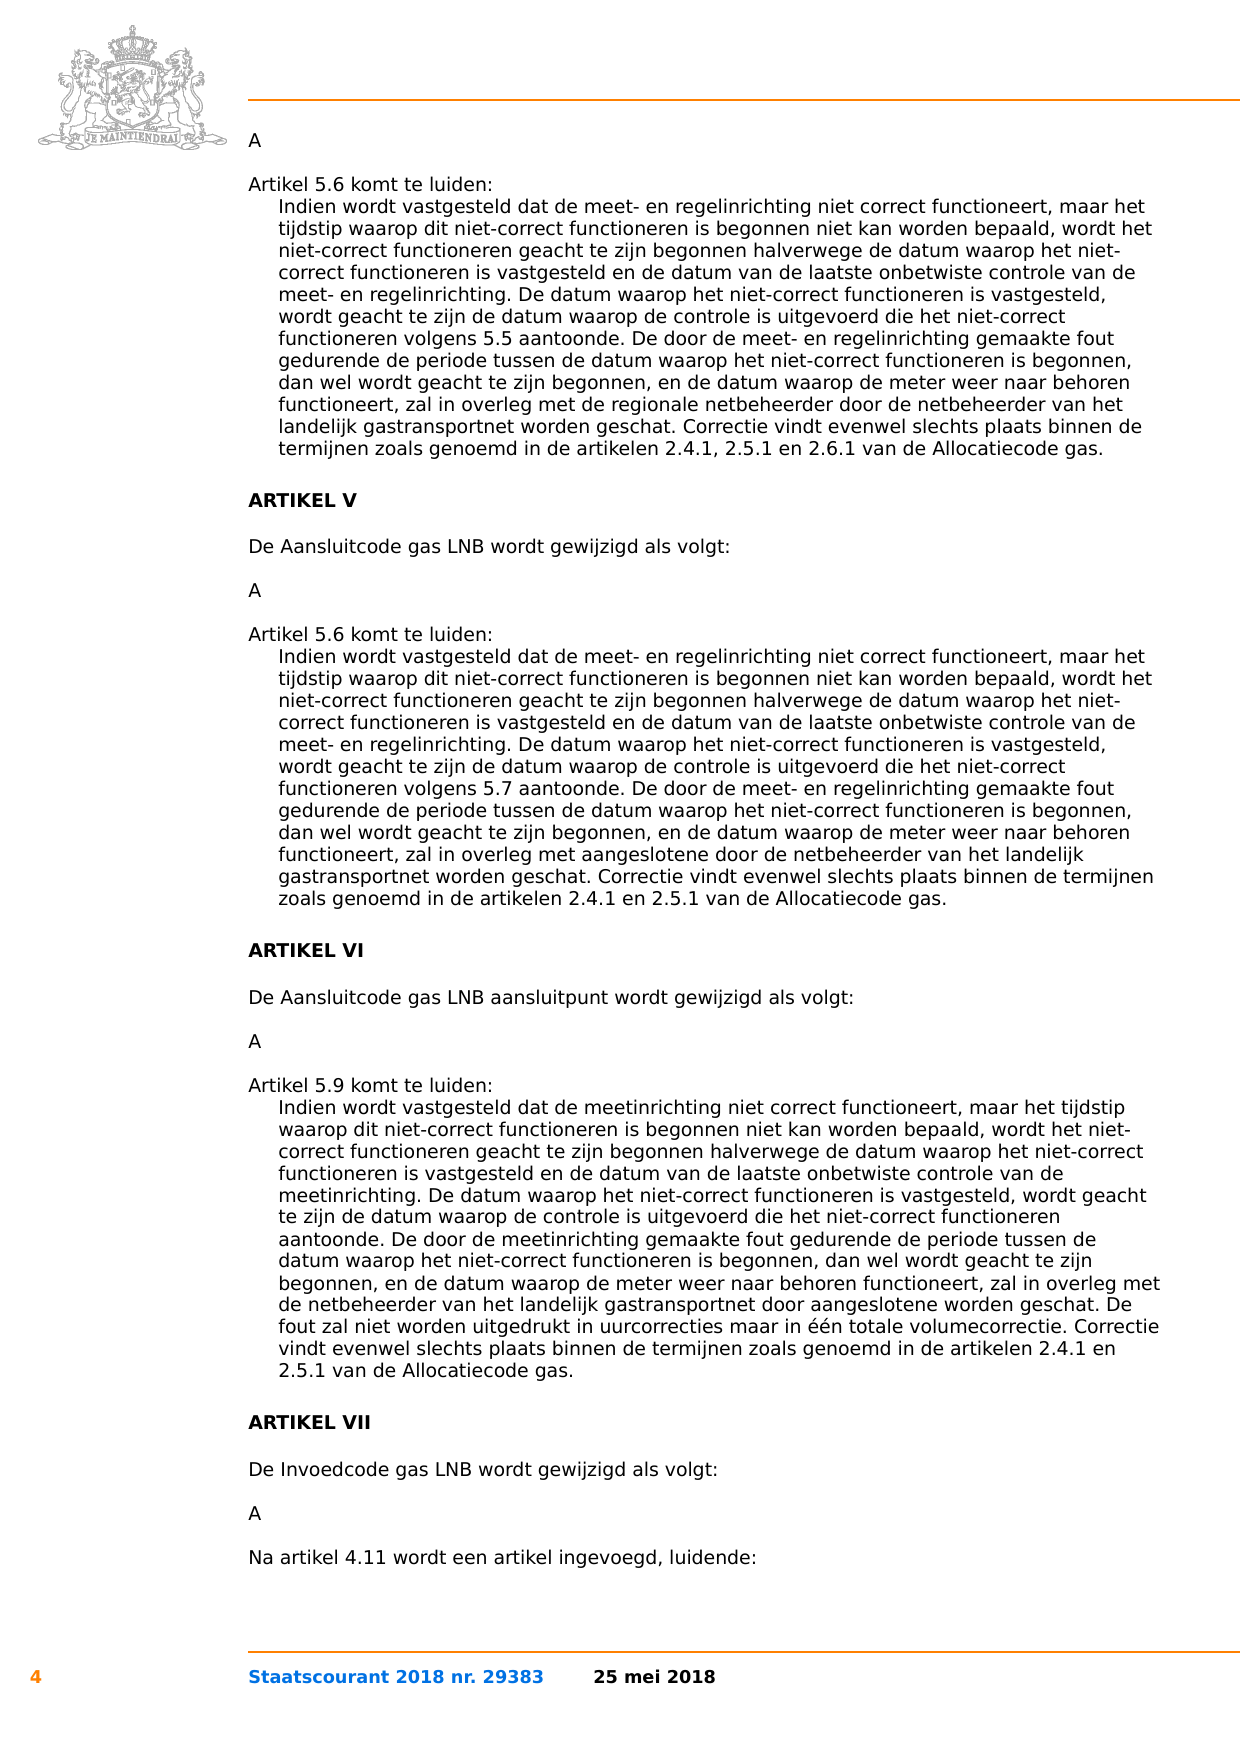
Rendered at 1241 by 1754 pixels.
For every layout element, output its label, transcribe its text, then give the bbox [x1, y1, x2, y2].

subtitle ARTIKEL VI [248, 940, 1163, 962]
text Indien wordt vastgesteld dat de meet- en regelinrichting niet correct functioneert, maar het tijdstip waarop dit niet-correct functioneren is begonnen niet kan worden bepaald, wordt het niet-correct functioneren geacht te zijn begonnen halverwege de datum waarop het niet-correct functioneren is vastgesteld en de datum van de laatste onbetwiste controle van de meet- en regelinrichting. De datum waarop het niet-correct functioneren is vastgesteld, wordt geacht te zijn de datum waarop de controle is uitgevoerd die het niet-correct functioneren volgens 5.7 aantoonde. De door de meet- en regelinrichting gemaakte fout gedurende de periode tussen de datum waarop het niet-correct functioneren is begonnen, dan wel wordt geacht te zijn begonnen, en de datum waarop de meter weer naar behoren functioneert, zal in overleg met aangeslotene door de netbeheerder van het landelijk gastransportnet worden geschat. Correctie vindt evenwel slechts plaats binnen de termijnen zoals genoemd in de artikelen 2.4.1 en 2.5.1 van de Allocatiecode gas. [278, 646, 1163, 910]
text A [248, 1031, 1163, 1053]
subtitle ARTIKEL VII [248, 1412, 1163, 1434]
subtitle ARTIKEL V [248, 489, 1163, 511]
text A [248, 1503, 1163, 1525]
text De Aansluitcode gas LNB wordt gewijzigd als volgt: [248, 536, 1163, 558]
text Artikel 5.6 komt te luiden: [248, 174, 1163, 196]
text Artikel 5.9 komt te luiden: [248, 1074, 1163, 1097]
text De Invoedcode gas LNB wordt gewijzigd als volgt: [248, 1459, 1163, 1481]
text A [248, 130, 1163, 152]
text Artikel 5.6 komt te luiden: [248, 624, 1163, 646]
text Indien wordt vastgesteld dat de meet- en regelinrichting niet correct functioneert, maar het tijdstip waarop dit niet-correct functioneren is begonnen niet kan worden bepaald, wordt het niet-correct functioneren geacht te zijn begonnen halverwege de datum waarop het niet-correct functioneren is vastgesteld en de datum van de laatste onbetwiste controle van de meet- en regelinrichting. De datum waarop het niet-correct functioneren is vastgesteld, wordt geacht te zijn de datum waarop de controle is uitgevoerd die het niet-correct functioneren volgens 5.5 aantoonde. De door de meet- en regelinrichting gemaakte fout gedurende de periode tussen de datum waarop het niet-correct functioneren is begonnen, dan wel wordt geacht te zijn begonnen, en de datum waarop de meter weer naar behoren functioneert, zal in overleg met de regionale netbeheerder door de netbeheerder van het landelijk gastransportnet worden geschat. Correctie vindt evenwel slechts plaats binnen de termijnen zoals genoemd in de artikelen 2.4.1, 2.5.1 en 2.6.1 van de Allocatiecode gas. [278, 196, 1163, 459]
text Indien wordt vastgesteld dat de meetinrichting niet correct functioneert, maar het tijdstip waarop dit niet-correct functioneren is begonnen niet kan worden bepaald, wordt het niet-correct functioneren geacht te zijn begonnen halverwege de datum waarop het niet-correct functioneren is vastgesteld en de datum van de laatste onbetwiste controle van de meetinrichting. De datum waarop het niet-correct functioneren is vastgesteld, wordt geacht te zijn de datum waarop de controle is uitgevoerd die het niet-correct functioneren aantoonde. De door de meetinrichting gemaakte fout gedurende de periode tussen de datum waarop het niet-correct functioneren is begonnen, dan wel wordt geacht te zijn begonnen, en de datum waarop de meter weer naar behoren functioneert, zal in overleg met de netbeheerder van het landelijk gastransportnet door aangeslotene worden geschat. De fout zal niet worden uitgedrukt in uurcorrecties maar in één totale volumecorrectie. Correctie vindt evenwel slechts plaats binnen de termijnen zoals genoemd in de artikelen 2.4.1 en 2.5.1 van de Allocatiecode gas. [278, 1097, 1163, 1382]
picture [38, 25, 227, 150]
text Na artikel 4.11 wordt een artikel ingevoegd, luidende: [248, 1547, 1163, 1569]
text A [248, 580, 1163, 602]
text De Aansluitcode gas LNB aansluitpunt wordt gewijzigd als volgt: [248, 987, 1163, 1009]
